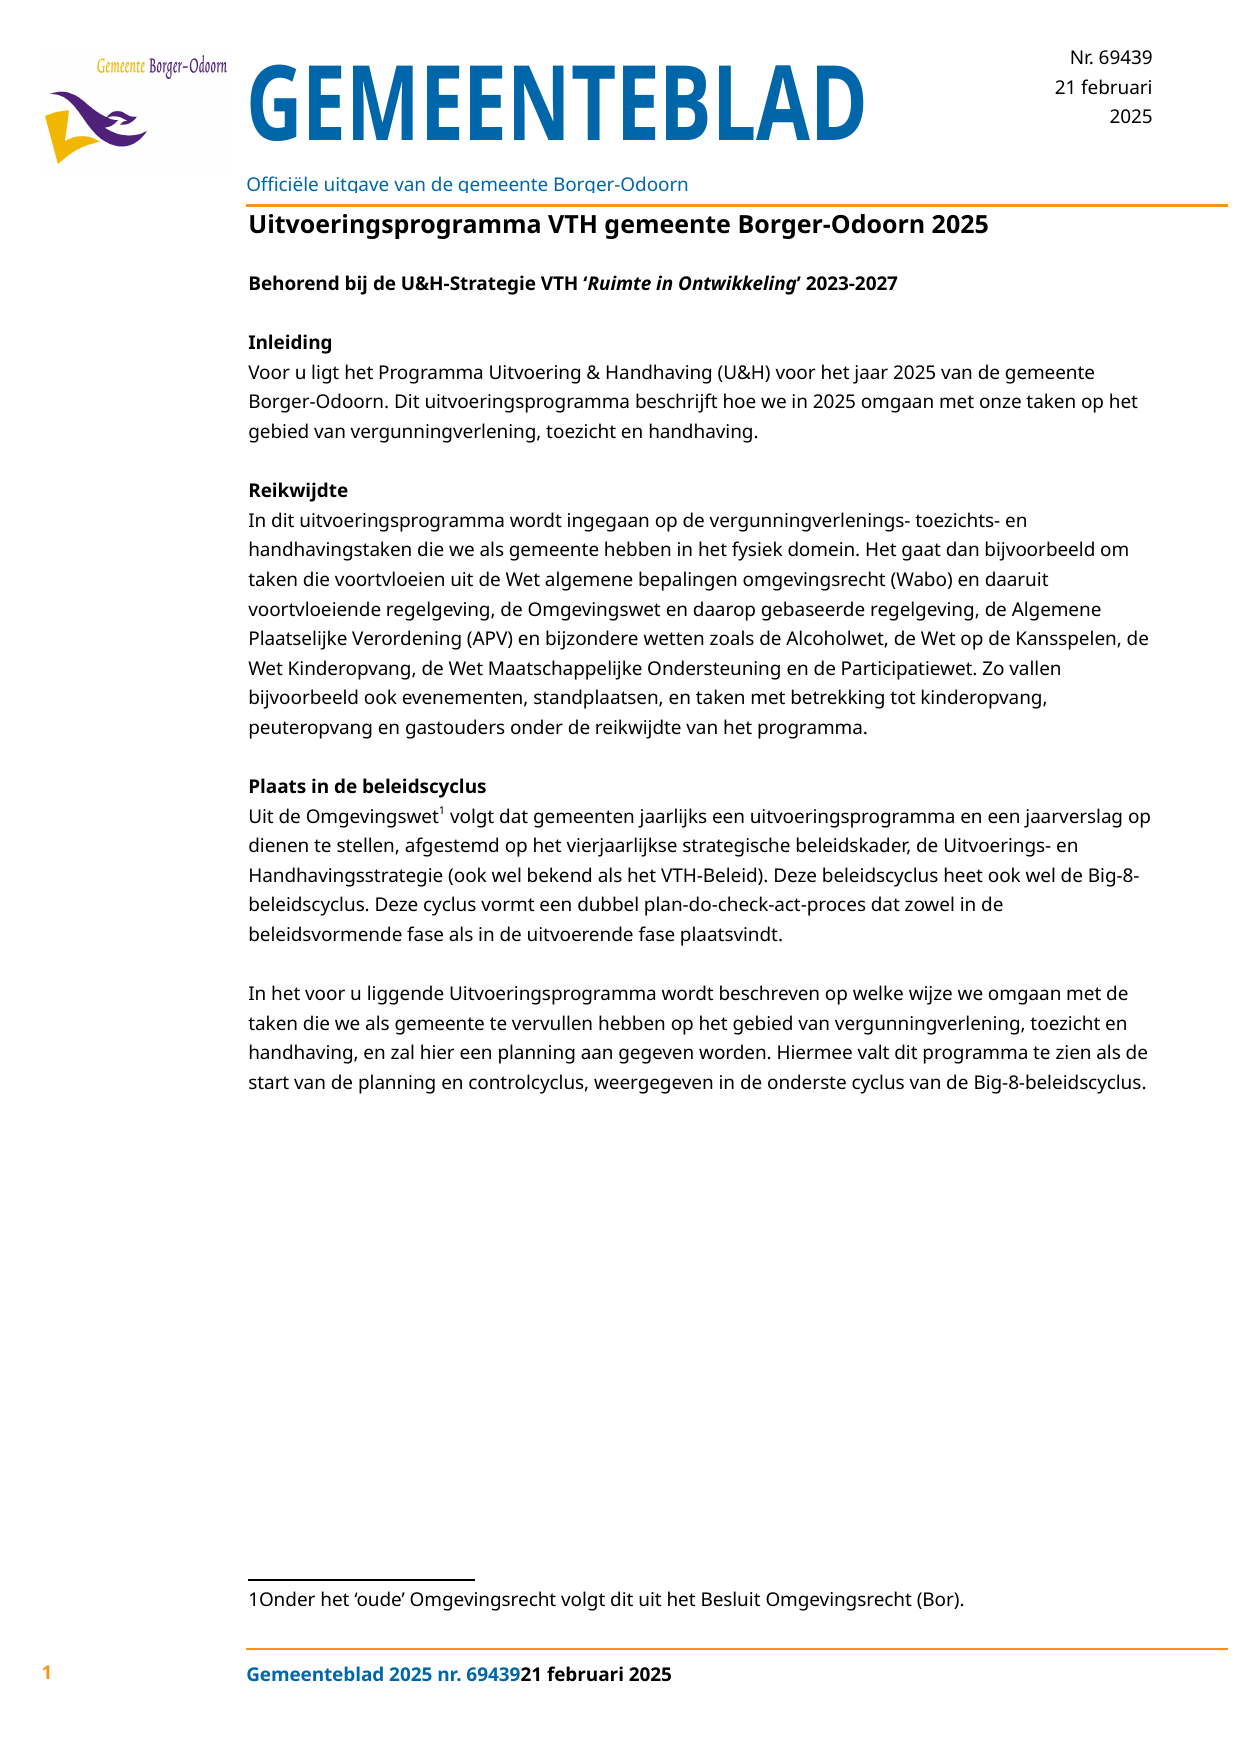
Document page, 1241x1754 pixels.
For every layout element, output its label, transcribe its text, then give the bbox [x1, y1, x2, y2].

text Voor u ligt het Programma Uitvoering & Handhaving (U&H) voor het jaar 2025 van de gemeente Borger-Odoorn. Dit uitvoeringsprogramma beschrijft hoe we in 2025 omgaan met onze taken op het gebied van vergunningverlening, toezicht en handhaving. [248, 359, 1152, 444]
text In het voor u liggende Uitvoeringsprogramma wordt beschreven op welke wijze we omgaan met de taken die we als gemeente te vervullen hebben op het gebied van vergunningverlening, toezicht en handhaving, en zal hier een planning aan gegeven worden. Hiermee valt dit programma te zien als de start van de planning en controlcyclus, weergegeven in de onderste cyclus van de Big-8-beleidscyclus. [248, 980, 1152, 1095]
text Reikwijdte [248, 477, 1152, 503]
text Onder het ‘oude’ Omgevingsrecht volgt dit uit het Besluit Omgevingsrecht (Bor). [248, 1586, 1152, 1612]
text Plaats in de beleidscyclus [248, 773, 1152, 799]
text Uit de Omgevingswet volgt dat gemeenten jaarlijks een uitvoeringsprogramma en een jaarverslag op dienen te stellen, afgestemd op het vierjaarlijkse strategische beleidskader, de Uitvoerings- en Handhavingsstrategie (ook wel bekend als het VTH-Beleid). Deze beleidscyclus heet ook wel de Big-8-beleidscyclus. Deze cyclus vormt een dubbel plan-do-check-act-proces dat zowel in de beleidsvormende fase als in de uitvoerende fase plaatsvindt. [248, 803, 1152, 947]
text Uitvoeringsprogramma VTH gemeente Borger-Odoorn 2025 [248, 207, 1152, 241]
text Inleiding [248, 329, 1152, 355]
text Behorend bij de U&H-Strategie VTH ‘Ruimte in Ontwikkeling’ 2023-2027 [248, 270, 1152, 296]
picture [41, 47, 231, 172]
text In dit uitvoeringsprogramma wordt ingegaan op de vergunningverlenings- toezichts- en handhavingstaken die we als gemeente hebben in het fysiek domein. Het gaat dan bijvoorbeeld om taken die voortvloeien uit de Wet algemene bepalingen omgevingsrecht (Wabo) en daaruit voortvloeiende regelgeving, de Omgevingswet en daarop gebaseerde regelgeving, de Algemene Plaatselijke Verordening (APV) en bijzondere wetten zoals de Alcoholwet, de Wet op de Kansspelen, de Wet Kinderopvang, de Wet Maatschappelijke Ondersteuning en de Participatiewet. Zo vallen bijvoorbeeld ook evenementen, standplaatsen, en taken met betrekking tot kinderopvang, peuteropvang en gastouders onder de reikwijdte van het programma. [248, 507, 1152, 740]
